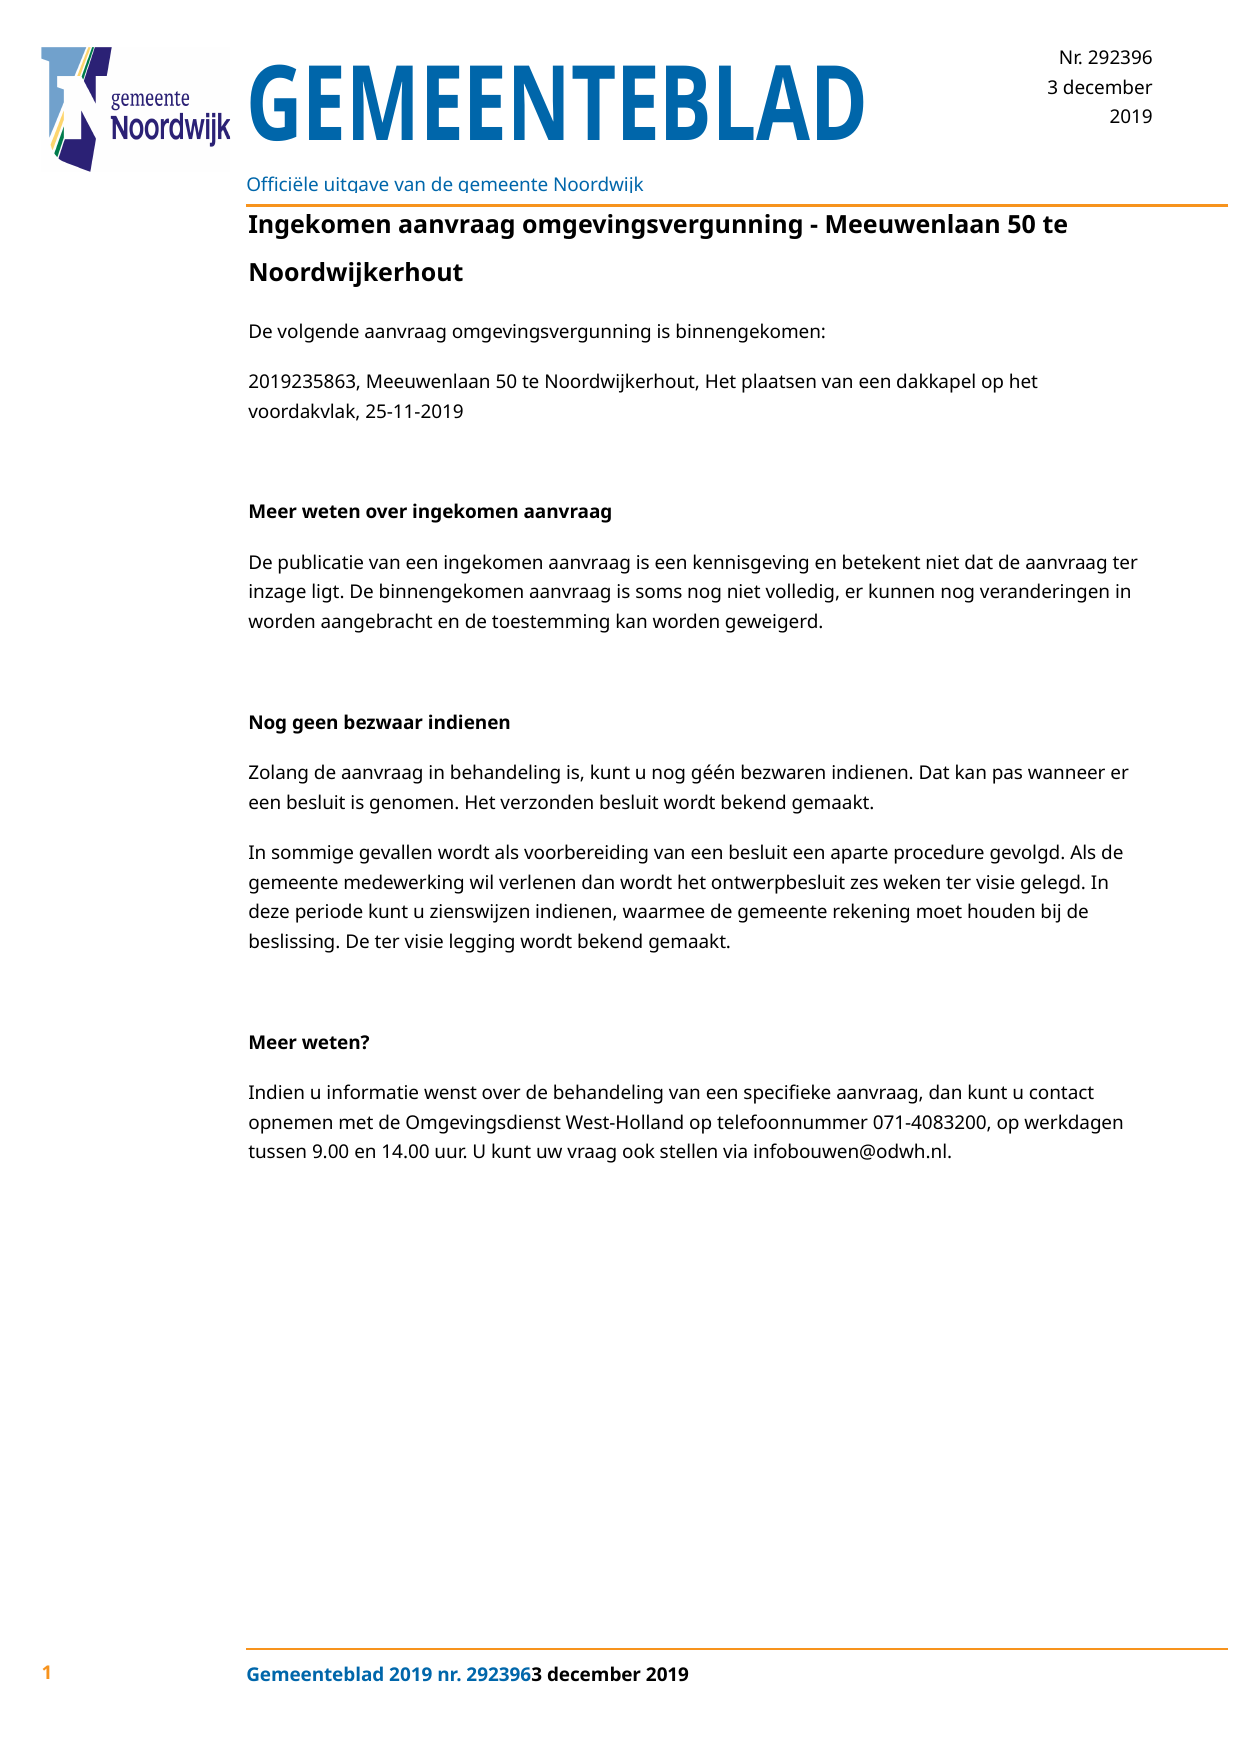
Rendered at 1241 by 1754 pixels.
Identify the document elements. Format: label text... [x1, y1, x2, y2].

text Meer weten over ingekomen aanvraag [248, 499, 1152, 524]
picture [41, 47, 231, 172]
text De publicatie van een ingekomen aanvraag is een kennisgeving en betekent niet dat de aanvraag ter inzage ligt. De binnengekomen aanvraag is soms nog niet volledig, er kunnen nog veranderingen in worden aangebracht en de toestemming kan worden geweigerd. [248, 549, 1152, 634]
text In sommige gevallen wordt als voorbereiding van een besluit een aparte procedure gevolgd. Als de gemeente medewerking wil verlenen dan wordt het ontwerpbesluit zes weken ter visie gelegd. In deze periode kunt u zienswijzen indienen, waarmee de gemeente rekening moet houden bij de beslissing. De ter visie legging wordt bekend gemaakt. [248, 839, 1152, 954]
text Indien u informatie wenst over de behandeling van een specifieke aanvraag, dan kunt u contact opnemen met de Omgevingsdienst West-Holland op telefoonnummer 071-4083200, op werkdagen tussen 9.00 en 14.00 uur. U kunt uw vraag ook stellen via infobouwen@odwh.nl. [248, 1079, 1152, 1164]
text Meer weten? [248, 1029, 1152, 1055]
text 2019235863, Meeuwenlaan 50 te Noordwijkerhout, Het plaatsen van een dakkapel op het voordakvlak, 25-11-2019 [248, 368, 1152, 424]
text De volgende aanvraag omgevingsvergunning is binnengekomen: [248, 318, 1152, 344]
text Nog geen bezwaar indienen [248, 709, 1152, 735]
text Zolang de aanvraag in behandeling is, kunt u nog géén bezwaren indienen. Dat kan pas wanneer er een besluit is genomen. Het verzonden besluit wordt bekend gemaakt. [248, 759, 1152, 815]
text Ingekomen aanvraag omgevingsvergunning - Meeuwenlaan 50 te Noordwijkerhout [248, 207, 1152, 288]
